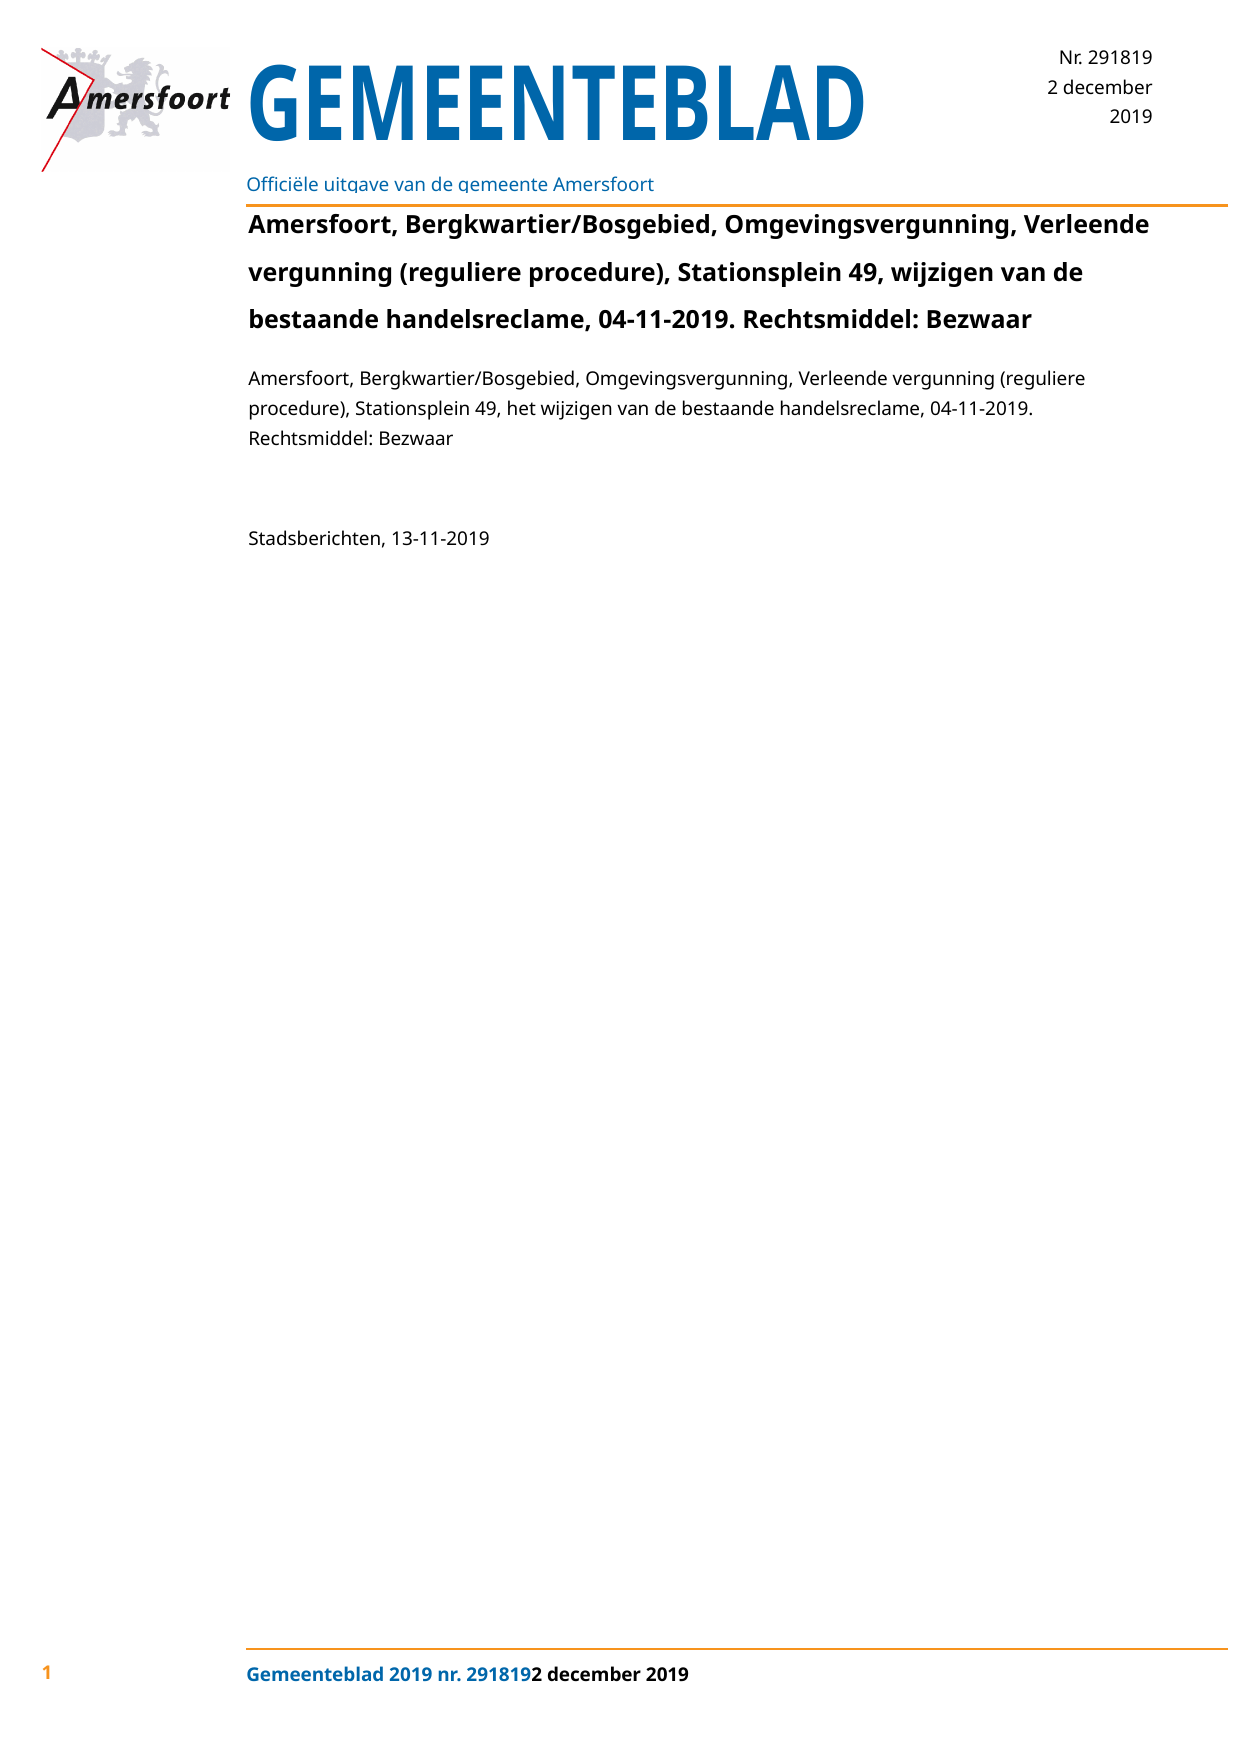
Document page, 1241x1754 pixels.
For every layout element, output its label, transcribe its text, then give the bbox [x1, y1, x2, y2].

text Amersfoort, Bergkwartier/Bosgebied, Omgevingsvergunning, Verleende vergunning (reguliere procedure), Stationsplein 49, het wijzigen van de bestaande handelsreclame, 04-11-2019. Rechtsmiddel: Bezwaar [248, 366, 1152, 450]
picture [41, 47, 231, 172]
text Stadsberichten, 13-11-2019 [248, 526, 1152, 551]
text Amersfoort, Bergkwartier/Bosgebied, Omgevingsvergunning, Verleende vergunning (reguliere procedure), Stationsplein 49, wijzigen van de bestaande handelsreclame, 04-11-2019. Rechtsmiddel: Bezwaar [248, 207, 1152, 336]
